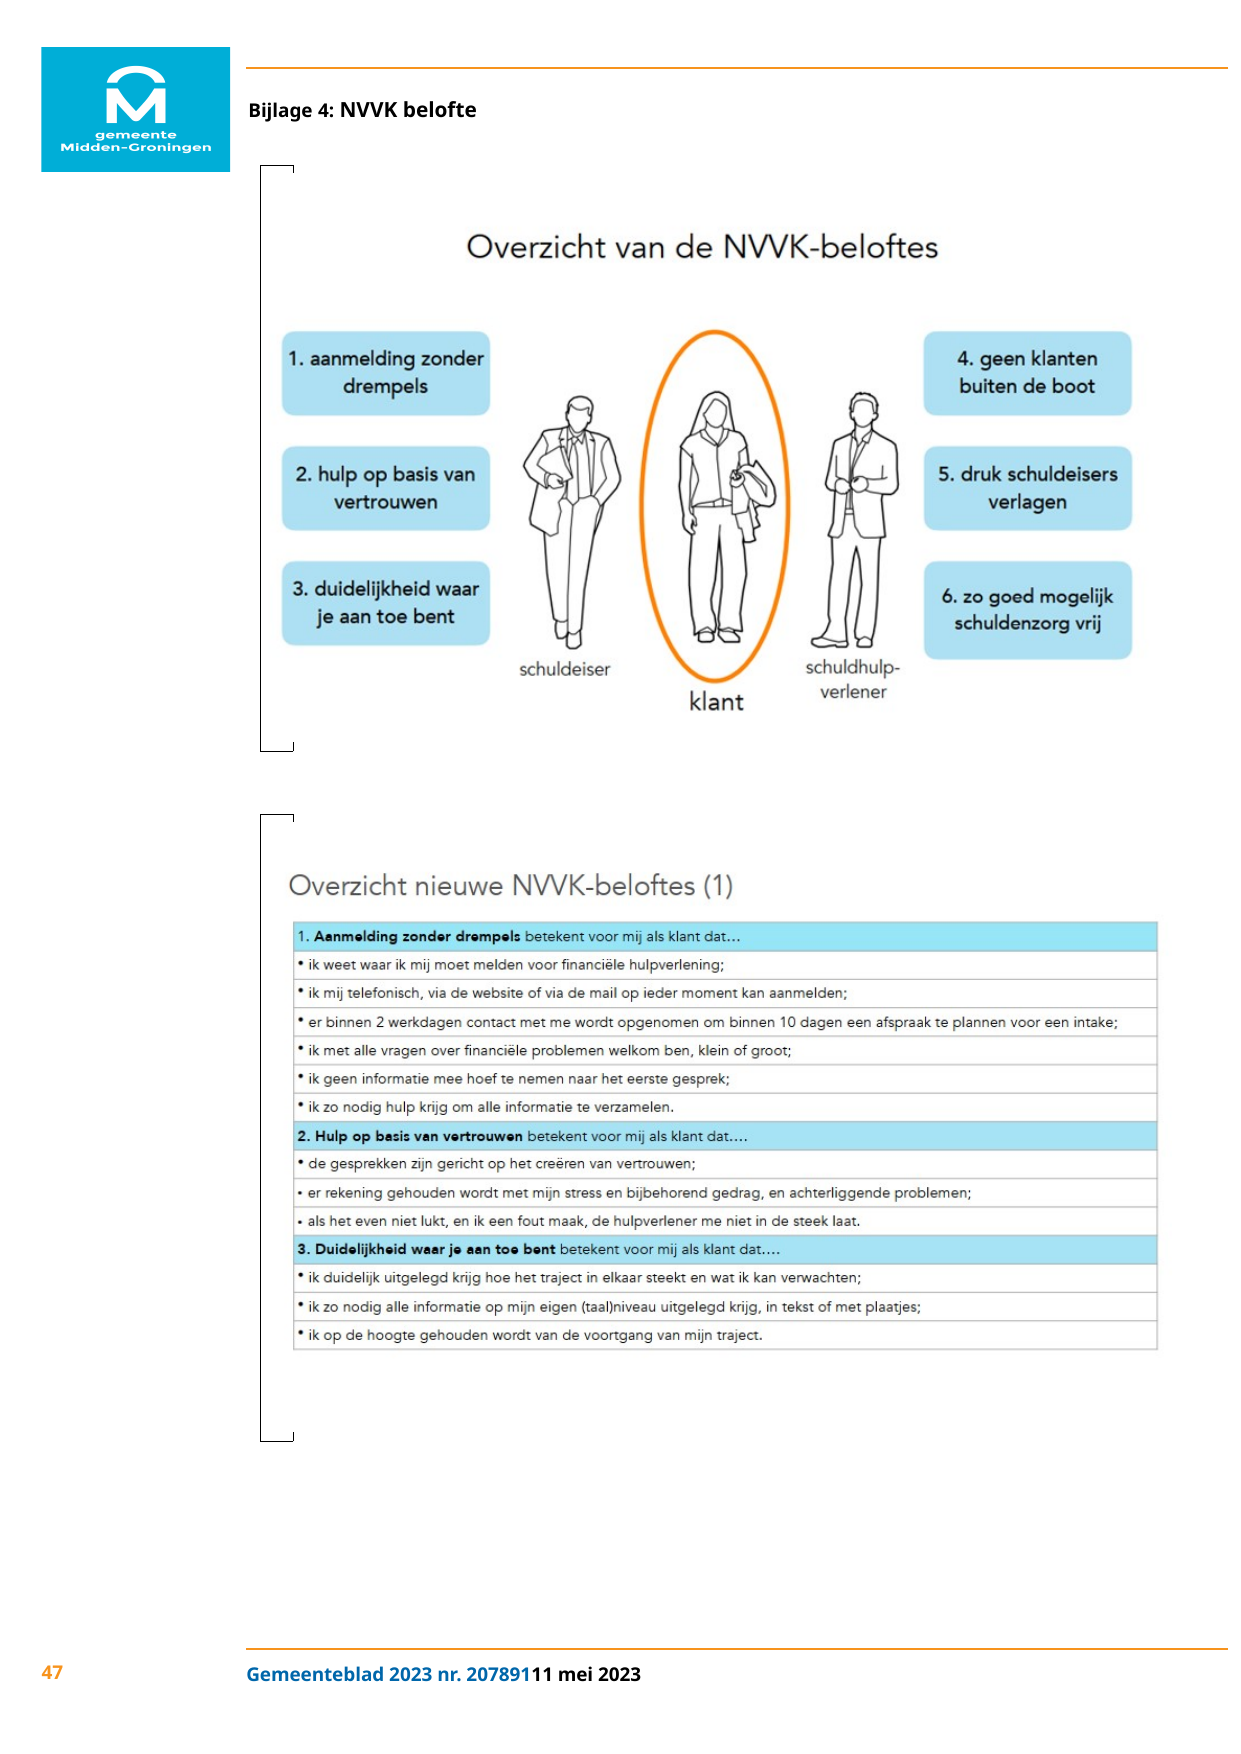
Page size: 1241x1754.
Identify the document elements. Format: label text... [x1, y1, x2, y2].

picture [108, 66, 164, 82]
text Bijlage 4: NVVK belofte [248, 95, 1152, 123]
picture [268, 822, 1173, 1432]
picture [268, 173, 1173, 742]
picture [184, 146, 190, 153]
picture [107, 89, 165, 122]
